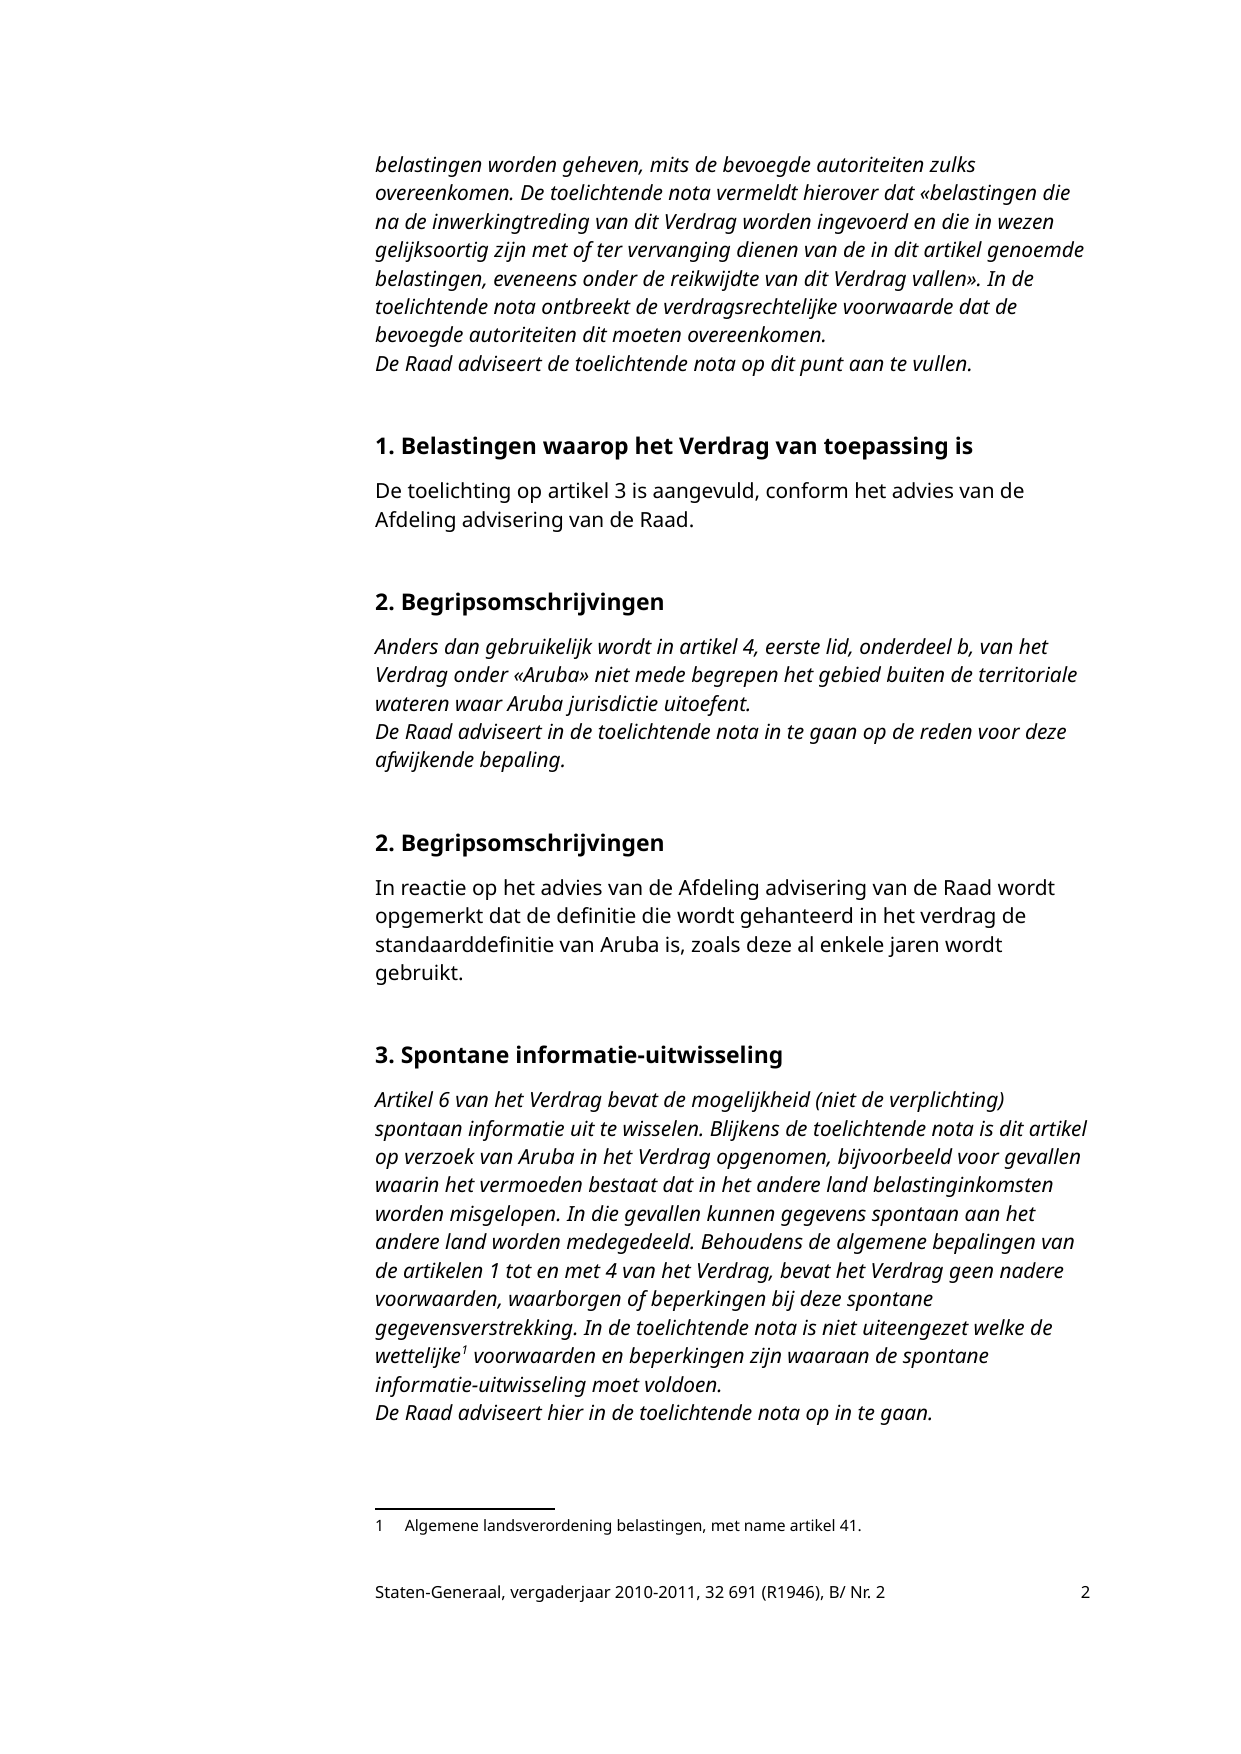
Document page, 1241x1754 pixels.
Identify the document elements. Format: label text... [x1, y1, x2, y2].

subtitle 2. Begripsomschrijvingen [375, 827, 1090, 858]
text belastingen worden geheven, mits de bevoegde autoriteiten zulks overeenkomen. De toelichtende nota vermeldt hierover dat «belastingen die na de inwerkingtreding van dit Verdrag worden ingevoerd en die in wezen gelijksoortig zijn met of ter vervanging dienen van de in dit artikel genoemde belastingen, eveneens onder de reikwijdte van dit Verdrag vallen». In de toelichtende nota ontbreekt de verdragsrechtelijke voorwaarde dat de bevoegde autoriteiten dit moeten overeenkomen. [375, 150, 1090, 349]
text De Raad adviseert hier in de toelichtende nota op in te gaan. [375, 1398, 1090, 1427]
text Algemene landsverordening belastingen, met name artikel 41. [375, 1508, 1090, 1536]
text De Raad adviseert in de toelichtende nota in te gaan op de reden voor deze afwijkende bepaling. [375, 717, 1090, 774]
text Anders dan gebruikelijk wordt in artikel 4, eerste lid, onderdeel b, van het Verdrag onder «Aruba» niet mede begrepen het gebied buiten de territoriale wateren waar Aruba jurisdictie uitoefent. [375, 632, 1090, 717]
text Artikel 6 van het Verdrag bevat de mogelijkheid (niet de verplichting) spontaan informatie uit te wisselen. Blijkens de toelichtende nota is dit artikel op verzoek van Aruba in het Verdrag opgenomen, bijvoorbeeld voor gevallen waarin het vermoeden bestaat dat in het andere land belastinginkomsten worden misgelopen. In die gevallen kunnen gegevens spontaan aan het andere land worden medegedeeld. Behoudens de algemene bepalingen van de artikelen 1 tot en met 4 van het Verdrag, bevat het Verdrag geen nadere voorwaarden, waarborgen of beperkingen bij deze spontane gegevensverstrekking. In de toelichtende nota is niet uiteengezet welke de wettelijke voorwaarden en beperkingen zijn waaraan de spontane informatie-uitwisseling moet voldoen. [375, 1085, 1090, 1398]
subtitle 3. Spontane informatie-uitwisseling [375, 1039, 1090, 1070]
text De toelichting op artikel 3 is aangevuld, conform het advies van de Afdeling advisering van de Raad. [375, 476, 1090, 533]
text De Raad adviseert de toelichtende nota op dit punt aan te vullen. [375, 349, 1090, 377]
subtitle 1. Belastingen waarop het Verdrag van toepassing is [375, 430, 1090, 461]
text In reactie op het advies van de Afdeling advisering van de Raad wordt opgemerkt dat de definitie die wordt gehanteerd in het verdrag de standaarddefinitie van Aruba is, zoals deze al enkele jaren wordt gebruikt. [375, 873, 1090, 987]
subtitle 2. Begripsomschrijvingen [375, 586, 1090, 617]
